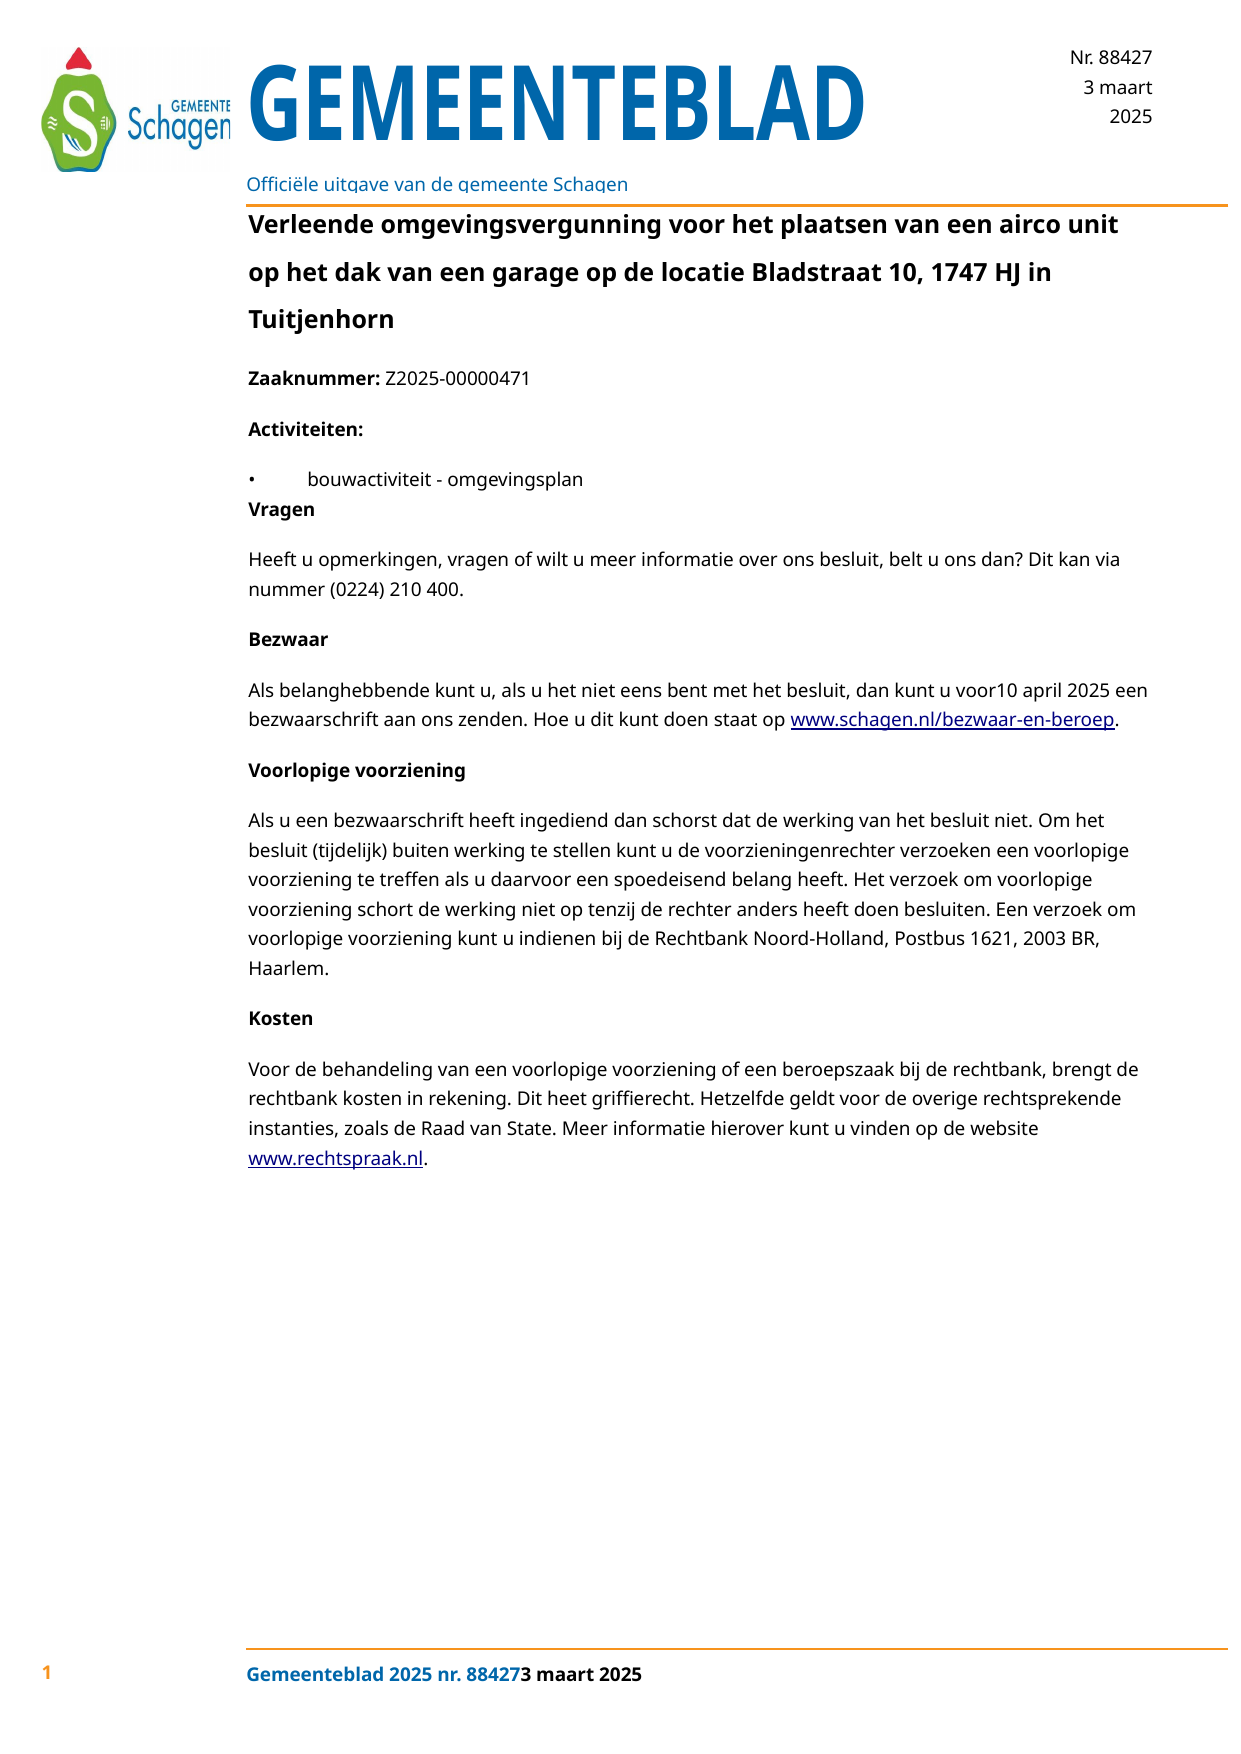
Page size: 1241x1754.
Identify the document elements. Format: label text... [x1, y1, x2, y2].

text Bezwaar [248, 626, 1152, 652]
text Activiteiten: [248, 416, 1152, 442]
text Kosten [248, 1006, 1152, 1031]
picture [41, 47, 231, 172]
list bouwactiviteit - omgevingsplan [248, 466, 1152, 492]
text Zaaknummer: Z2025-00000471 [248, 366, 1152, 391]
text Als belanghebbende kunt u, als u het niet eens bent met het besluit, dan kunt u voor10 april 2025 een bezwaarschrift aan ons zenden. Hoe u dit kunt doen staat op www.schagen.nl/bezwaar-en-beroep. [248, 677, 1152, 732]
text Heeft u opmerkingen, vragen of wilt u meer informatie over ons besluit, belt u ons dan? Dit kan via nummer (0224) 210 400. [248, 546, 1152, 602]
text Voor de behandeling van een voorlopige voorziening of een beroepszaak bij de rechtbank, brengt de rechtbank kosten in rekening. Dit heet griffierecht. Hetzelfde geldt voor de overige rechtsprekende instanties, zoals de Raad van State. Meer informatie hierover kunt u vinden op de website www.rechtspraak.nl. [248, 1056, 1152, 1170]
text Voorlopige voorziening [248, 757, 1152, 782]
text Als u een bezwaarschrift heeft ingediend dan schorst dat de werking van het besluit niet. Om het besluit (tijdelijk) buiten werking te stellen kunt u de voorzieningenrechter verzoeken een voorlopige voorziening te treffen als u daarvoor een spoedeisend belang heeft. Het verzoek om voorlopige voorziening schort de werking niet op tenzij de rechter anders heeft doen besluiten. Een verzoek om voorlopige voorziening kunt u indienen bij de Rechtbank Noord-Holland, Postbus 1621, 2003 BR, Haarlem. [248, 807, 1152, 981]
text Vragen [248, 496, 1152, 522]
text Verleende omgevingsvergunning voor het plaatsen van een airco unit op het dak van een garage op de locatie Bladstraat 10, 1747 HJ in Tuitjenhorn [248, 207, 1152, 336]
